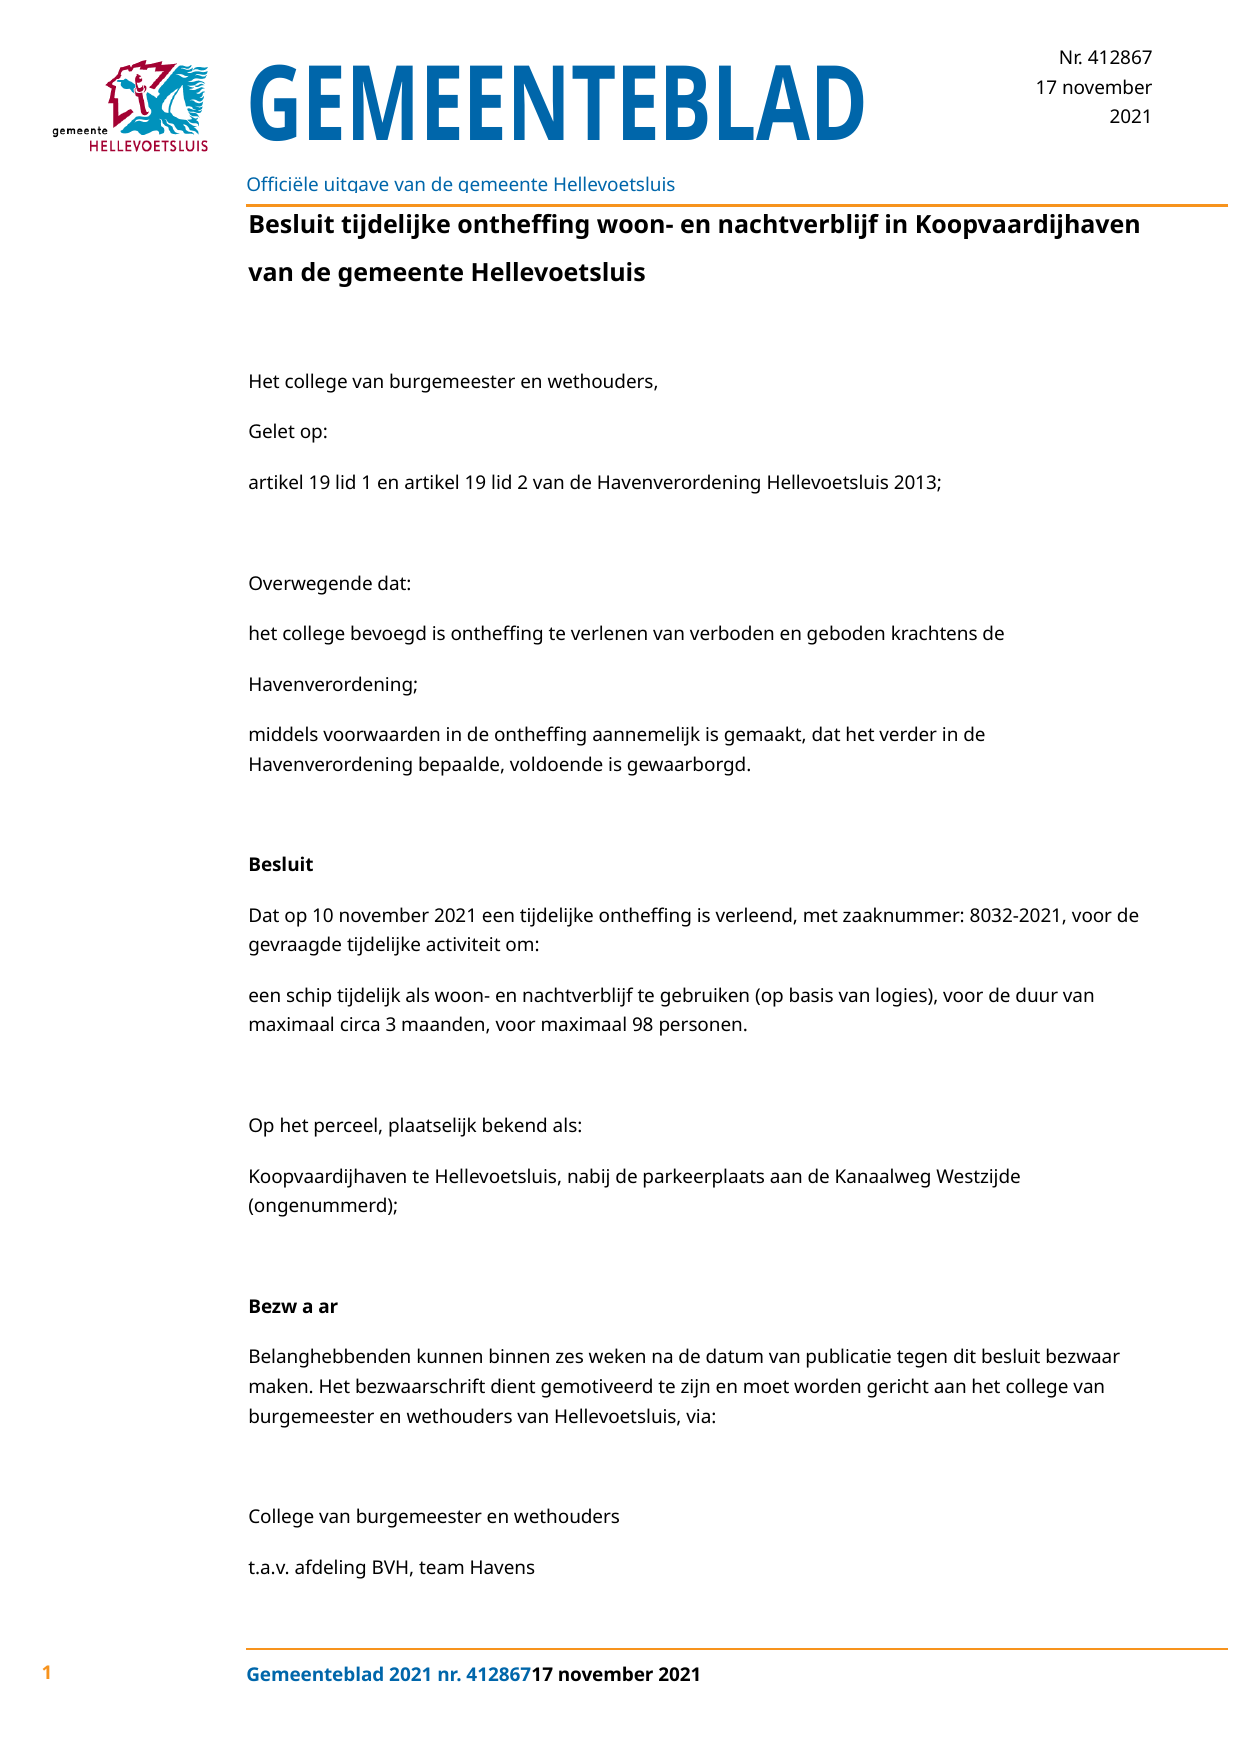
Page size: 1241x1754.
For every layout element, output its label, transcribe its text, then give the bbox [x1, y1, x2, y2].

text Overwegende dat: [248, 570, 1152, 596]
text Koopvaardijhaven te Hellevoetsluis, nabij de parkeerplaats aan de Kanaalweg Westzijde (ongenummerd); [248, 1163, 1152, 1218]
text Havenverordening; [248, 671, 1152, 697]
text Belanghebbenden kunnen binnen zes weken na de datum van publicatie tegen dit besluit bezwaar maken. Het bezwaarschrift dient gemotiveerd te zijn en moet worden gericht aan het college van burgemeester en wethouders van Hellevoetsluis, via: [248, 1344, 1152, 1429]
text Op het perceel, plaatselijk bekend als: [248, 1112, 1152, 1138]
text Besluit [248, 852, 1152, 877]
picture [41, 47, 231, 172]
text het college bevoegd is ontheffing te verlenen van verboden en geboden krachtens de [248, 620, 1152, 646]
text Dat op 10 november 2021 een tijdelijke ontheffing is verleend, met zaaknummer: 8032-2021, voor de gevraagde tijdelijke activiteit om: [248, 902, 1152, 957]
text Besluit tijdelijke ontheffing woon- en nachtverblijf in Koopvaardijhaven van de gemeente Hellevoetsluis [248, 207, 1152, 288]
text College van burgemeester en wethouders [248, 1504, 1152, 1529]
text Gelet op: [248, 419, 1152, 444]
text Bezw a ar [248, 1293, 1152, 1319]
text een schip tijdelijk als woon- en nachtverblijf te gebruiken (op basis van logies), voor de duur van maximaal circa 3 maanden, voor maximaal 98 personen. [248, 982, 1152, 1037]
text Het college van burgemeester en wethouders, [248, 368, 1152, 394]
text middels voorwaarden in de ontheffing aannemelijk is gemaakt, dat het verder in de Havenverordening bepaalde, voldoende is gewaarborgd. [248, 721, 1152, 777]
text artikel 19 lid 1 en artikel 19 lid 2 van de Havenverordening Hellevoetsluis 2013; [248, 469, 1152, 495]
text t.a.v. afdeling BVH, team Havens [248, 1554, 1152, 1580]
